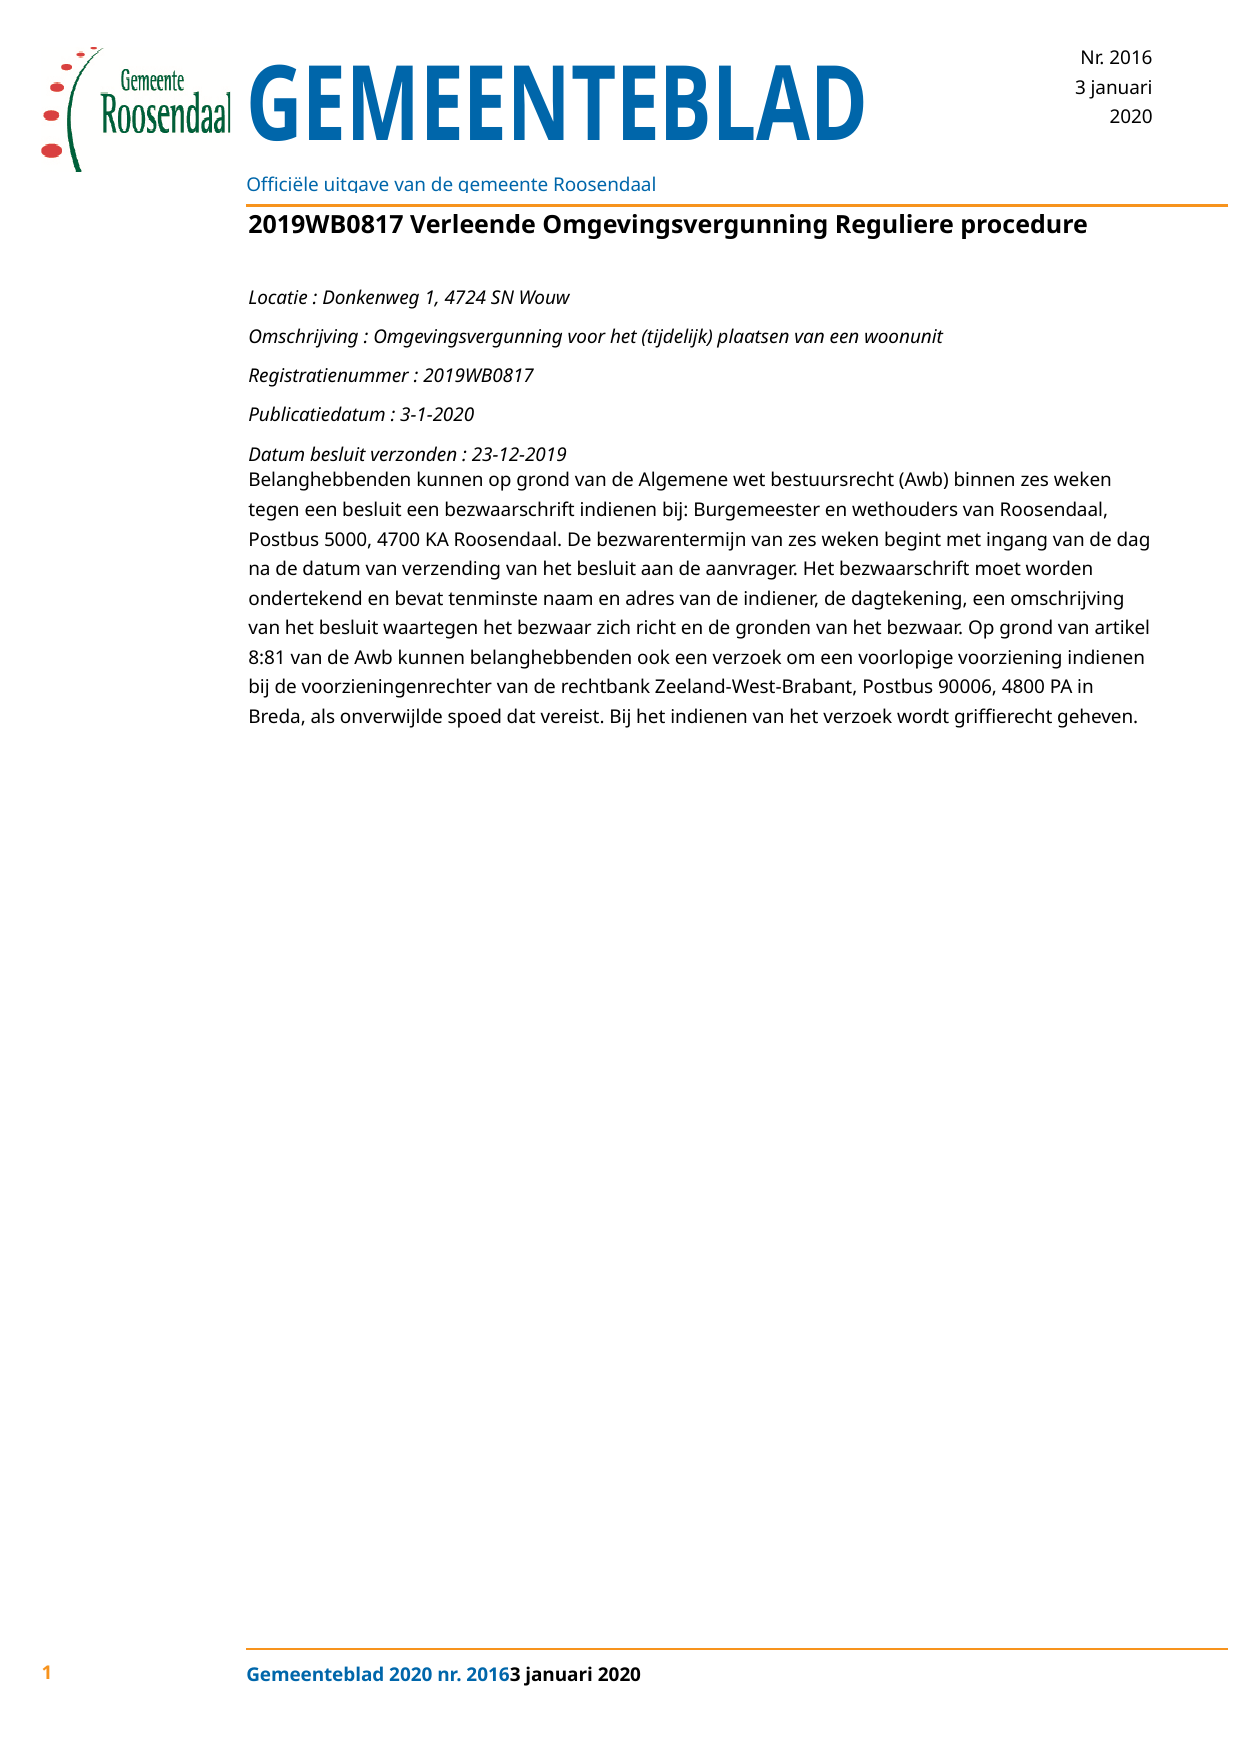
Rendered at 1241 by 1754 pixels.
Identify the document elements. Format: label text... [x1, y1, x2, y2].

text Publicatiedatum : 3-1-2020 [248, 402, 1152, 427]
picture [41, 47, 231, 172]
text Omschrijving : Omgevingsvergunning voor het (tijdelijk) plaatsen van een woonunit [248, 323, 1152, 349]
text 2019WB0817 Verleende Omgevingsvergunning Reguliere procedure [248, 207, 1152, 241]
text Belanghebbenden kunnen op grond van de Algemene wet bestuursrecht (Awb) binnen zes weken tegen een besluit een bezwaarschrift indienen bij: Burgemeester en wethouders van Roosendaal, Postbus 5000, 4700 KA Roosendaal. De bezwarentermijn van zes weken begint met ingang van de dag na de datum van verzending van het besluit aan de aanvrager. Het bezwaarschrift moet worden ondertekend en bevat tenminste naam en adres van de indiener, de dagtekening, een omschrijving van het besluit waartegen het bezwaar zich richt en de gronden van het bezwaar. Op grond van artikel 8:81 van de Awb kunnen belanghebbenden ook een verzoek om een voorlopige voorziening indienen bij de voorzieningenrechter van de rechtbank Zeeland-West-Brabant, Postbus 90006, 4800 PA in Breda, als onverwijlde spoed dat vereist. Bij het indienen van het verzoek wordt griffierecht geheven. [248, 467, 1152, 729]
text Locatie : Donkenweg 1, 4724 SN Wouw [248, 284, 1152, 309]
text Registratienummer : 2019WB0817 [248, 362, 1152, 388]
text Datum besluit verzonden : 23-12-2019 [248, 441, 1152, 467]
